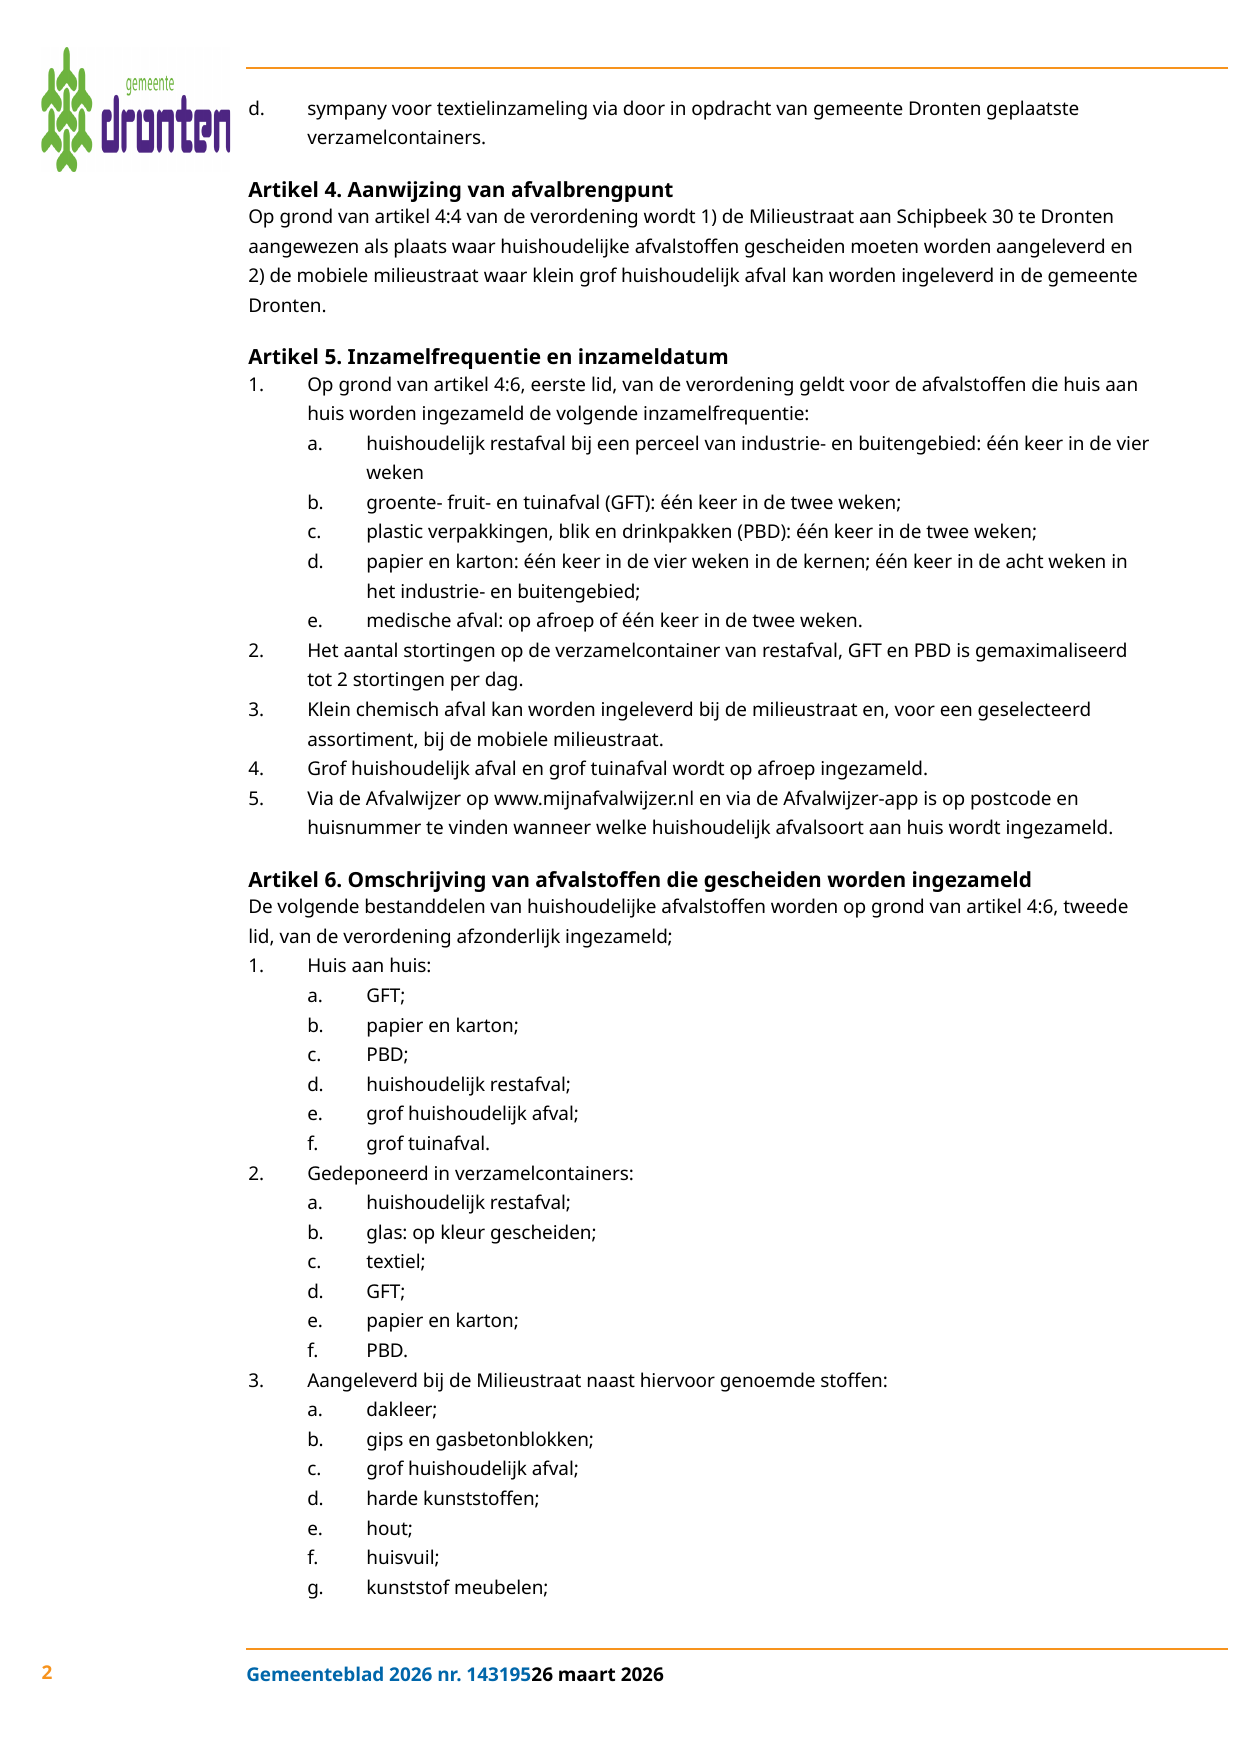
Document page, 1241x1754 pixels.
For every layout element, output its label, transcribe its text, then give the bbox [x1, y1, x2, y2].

list papier en karton; [307, 1308, 1152, 1333]
list harde kunststoffen; [307, 1485, 1152, 1511]
list Het aantal stortingen op de verzamelcontainer van restafval, GFT en PBD is gemaximaliseerd tot 2 stortingen per dag. [248, 637, 1152, 692]
text De volgende bestanddelen van huishoudelijke afvalstoffen worden op grond van artikel 4:6, tweede lid, van de verordening afzonderlijk ingezameld; [248, 893, 1152, 949]
picture [41, 47, 231, 172]
list Gedeponeerd in verzamelcontainers: [248, 1160, 1152, 1185]
list PBD; [307, 1041, 1152, 1067]
list textiel; [307, 1248, 1152, 1274]
list Huis aan huis: [248, 953, 1152, 978]
list papier en karton: één keer in de vier weken in de kernen; één keer in de acht weken in het industrie- en buitengebied; [307, 548, 1152, 604]
list glas: op kleur gescheiden; [307, 1219, 1152, 1244]
list papier en karton; [307, 1012, 1152, 1037]
list huishoudelijk restafval bij een perceel van industrie- en buitengebied: één keer in de vier weken [307, 430, 1152, 485]
text Op grond van artikel 4:4 van de verordening wordt 1) de Milieustraat aan Schipbeek 30 te Dronten aangewezen als plaats waar huishoudelijke afvalstoffen gescheiden moeten worden aangeleverd en 2) de mobiele milieustraat waar klein grof huishoudelijk afval kan worden ingeleverd in de gemeente Dronten. [248, 203, 1152, 318]
list sympany voor textielinzameling via door in opdracht van gemeente Dronten geplaatste verzamelcontainers. [248, 95, 1152, 150]
list Klein chemisch afval kan worden ingeleverd bij de milieustraat en, voor een geselecteerd assortiment, bij de mobiele milieustraat. [248, 696, 1152, 752]
list plastic verpakkingen, blik en drinkpakken (PBD): één keer in de twee weken; [307, 519, 1152, 544]
list Via de Afvalwijzer op www.mijnafvalwijzer.nl en via de Afvalwijzer-app is op postcode en huisnummer te vinden wanneer welke huishoudelijk afvalsoort aan huis wordt ingezameld. [248, 785, 1152, 840]
list GFT; [307, 982, 1152, 1008]
list medische afval: op afroep of één keer in de twee weken. [307, 607, 1152, 633]
list huisvuil; [307, 1544, 1152, 1570]
list grof tuinafval. [307, 1130, 1152, 1156]
list dakleer; [307, 1396, 1152, 1422]
text Artikel 6. Omschrijving van afvalstoffen die gescheiden worden ingezameld [248, 865, 1152, 893]
list Grof huishoudelijk afval en grof tuinafval wordt op afroep ingezameld. [248, 755, 1152, 781]
list groente- fruit- en tuinafval (GFT): één keer in de twee weken; [307, 489, 1152, 515]
list GFT; [307, 1278, 1152, 1304]
list grof huishoudelijk afval; [307, 1456, 1152, 1481]
list gips en gasbetonblokken; [307, 1426, 1152, 1452]
list huishoudelijk restafval; [307, 1071, 1152, 1097]
list kunststof meubelen; [307, 1574, 1152, 1599]
list hout; [307, 1515, 1152, 1540]
list Op grond van artikel 4:6, eerste lid, van de verordening geldt voor de afvalstoffen die huis aan huis worden ingezameld de volgende inzamelfrequentie: [248, 371, 1152, 426]
list PBD. [307, 1337, 1152, 1363]
list huishoudelijk restafval; [307, 1189, 1152, 1215]
list grof huishoudelijk afval; [307, 1101, 1152, 1126]
text Artikel 4. Aanwijzing van afvalbrengpunt [248, 175, 1152, 203]
list Aangeleverd bij de Milieustraat naast hiervoor genoemde stoffen: [248, 1367, 1152, 1392]
text Artikel 5. Inzamelfrequentie en inzameldatum [248, 342, 1152, 371]
